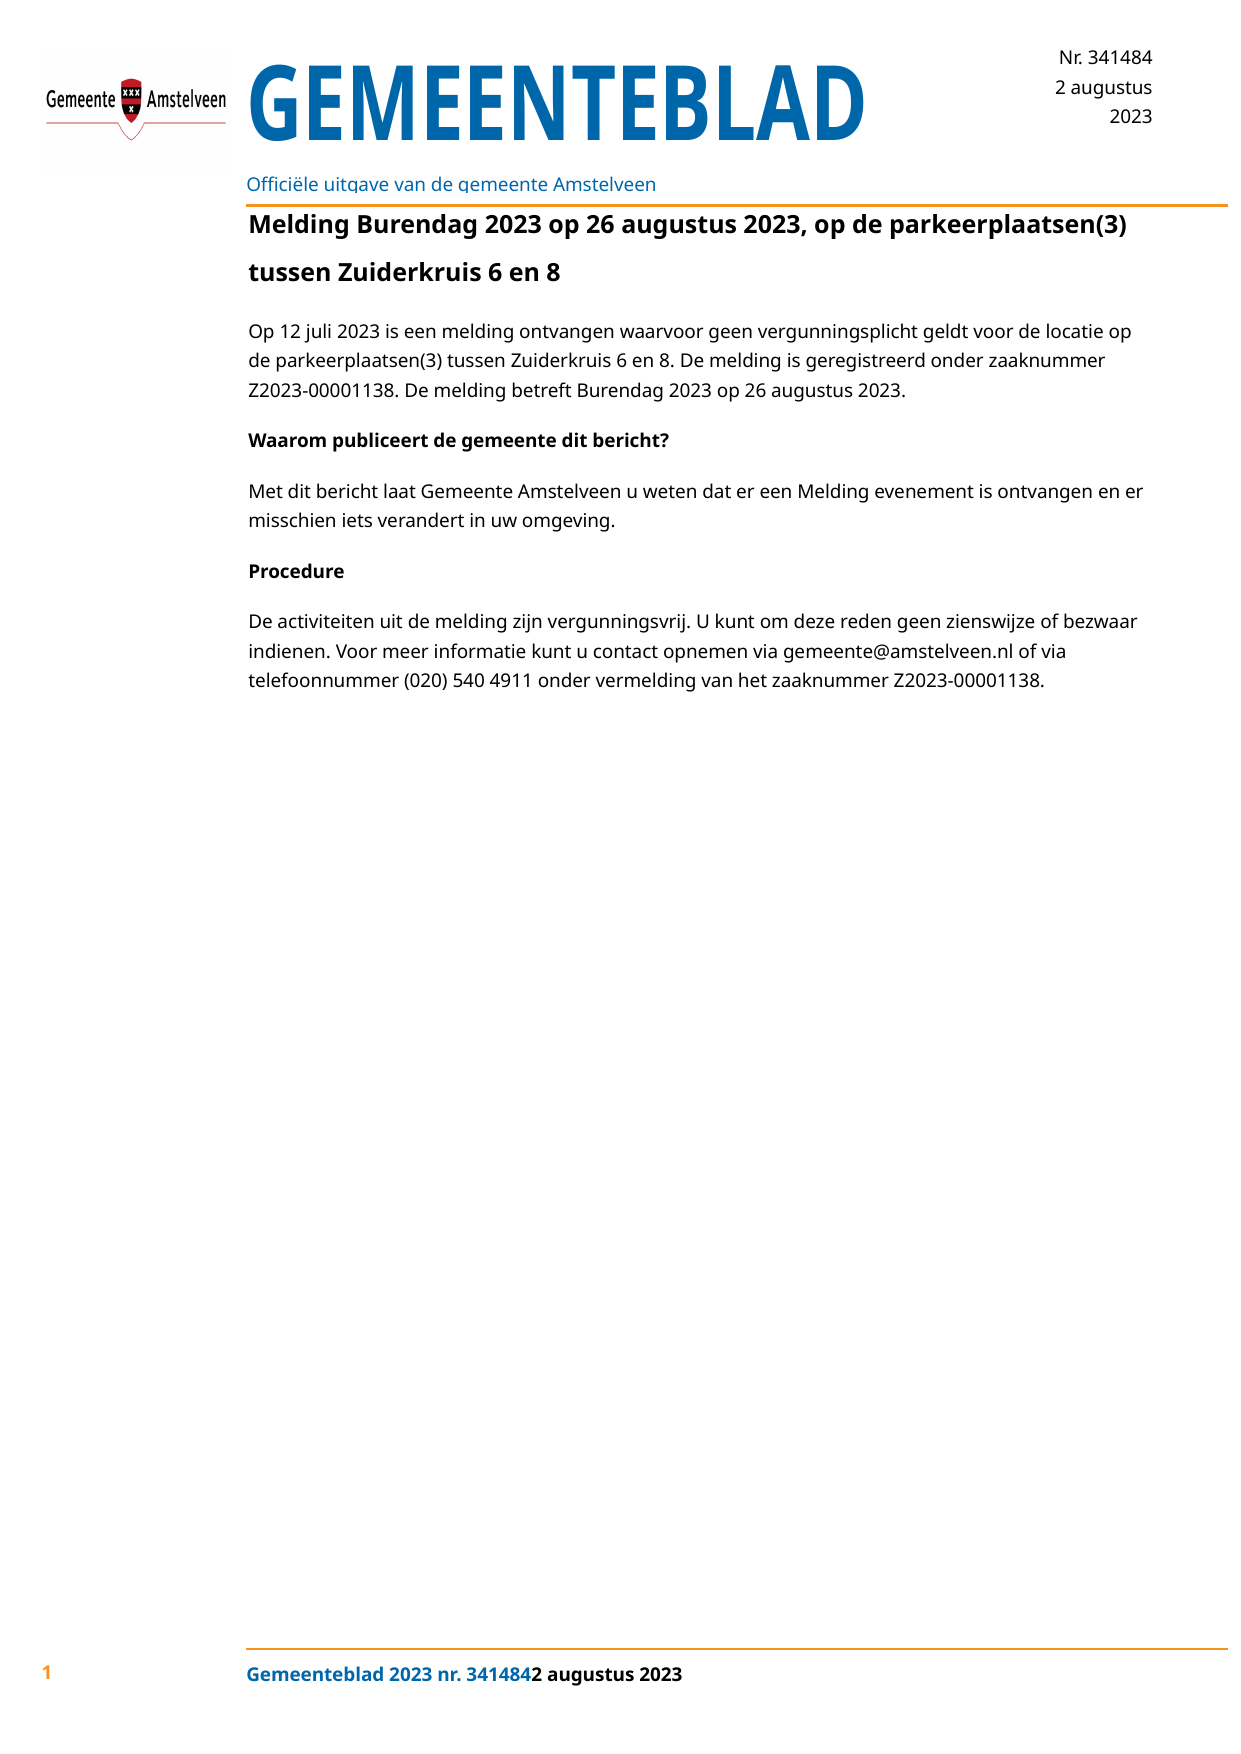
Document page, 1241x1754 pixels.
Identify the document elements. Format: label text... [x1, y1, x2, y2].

text Met dit bericht laat Gemeente Amstelveen u weten dat er een Melding evenement is ontvangen en er misschien iets verandert in uw omgeving. [248, 478, 1152, 533]
text De activiteiten uit de melding zijn vergunningsvrij. U kunt om deze reden geen zienswijze of bezwaar indienen. Voor meer informatie kunt u contact opnemen via gemeente@amstelveen.nl of via telefoonnummer (020) 540 4911 onder vermelding van het zaaknummer Z2023-00001138. [248, 608, 1152, 693]
text Waarom publiceert de gemeente dit bericht? [248, 427, 1152, 453]
text Melding Burendag 2023 op 26 augustus 2023, op de parkeerplaatsen(3) tussen Zuiderkruis 6 en 8 [248, 207, 1152, 288]
text Procedure [248, 558, 1152, 584]
picture [41, 47, 231, 172]
text Op 12 juli 2023 is een melding ontvangen waarvoor geen vergunningsplicht geldt voor de locatie op de parkeerplaatsen(3) tussen Zuiderkruis 6 en 8. De melding is geregistreerd onder zaaknummer Z2023-00001138. De melding betreft Burendag 2023 op 26 augustus 2023. [248, 318, 1152, 403]
